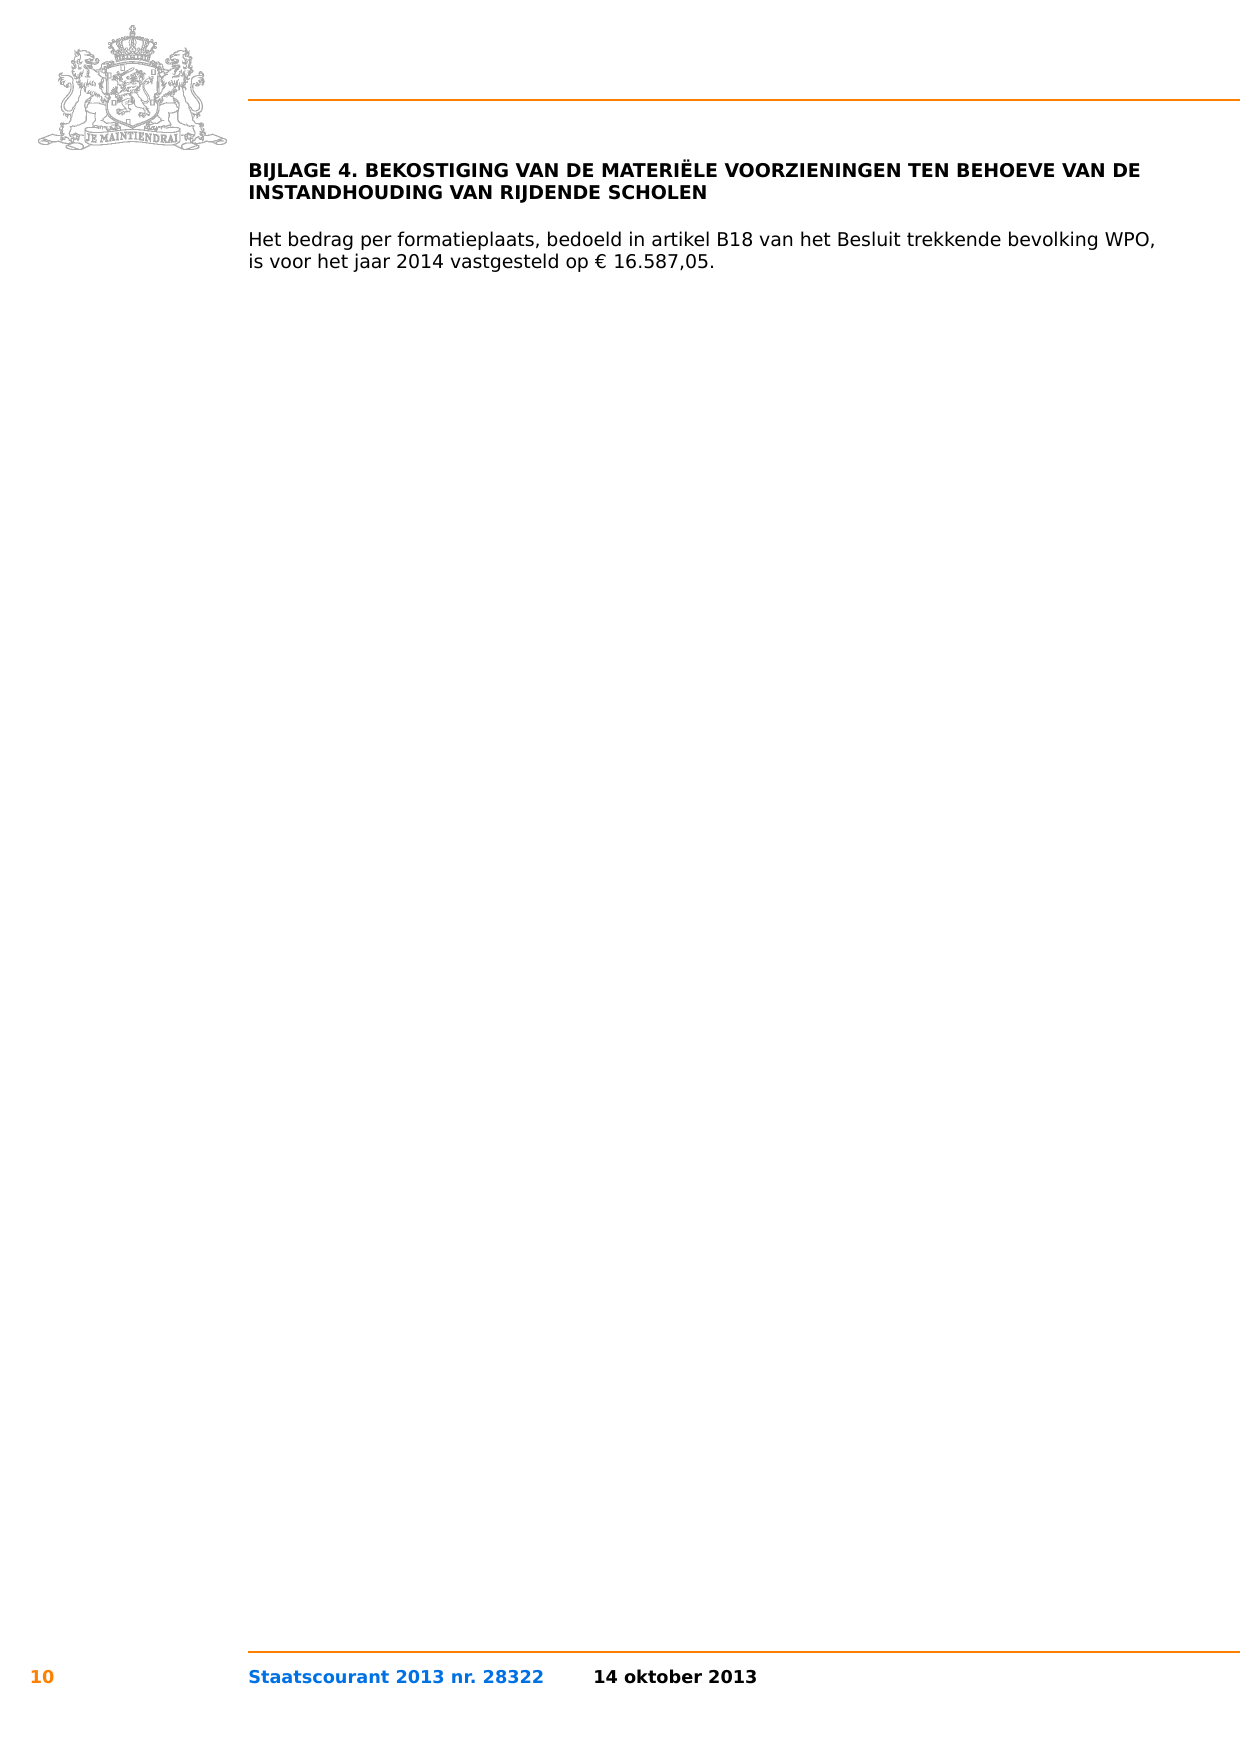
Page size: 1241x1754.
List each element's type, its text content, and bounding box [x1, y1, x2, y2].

subtitle BIJLAGE 4. BEKOSTIGING VAN DE MATERIËLE VOORZIENINGEN TEN BEHOEVE VAN DE INSTANDHOUDING VAN RIJDENDE SCHOLEN [248, 160, 1163, 204]
text Het bedrag per formatieplaats, bedoeld in artikel B18 van het Besluit trekkende bevolking WPO, is voor het jaar 2014 vastgesteld op € 16.587,05. [248, 229, 1163, 273]
picture [38, 25, 227, 150]
